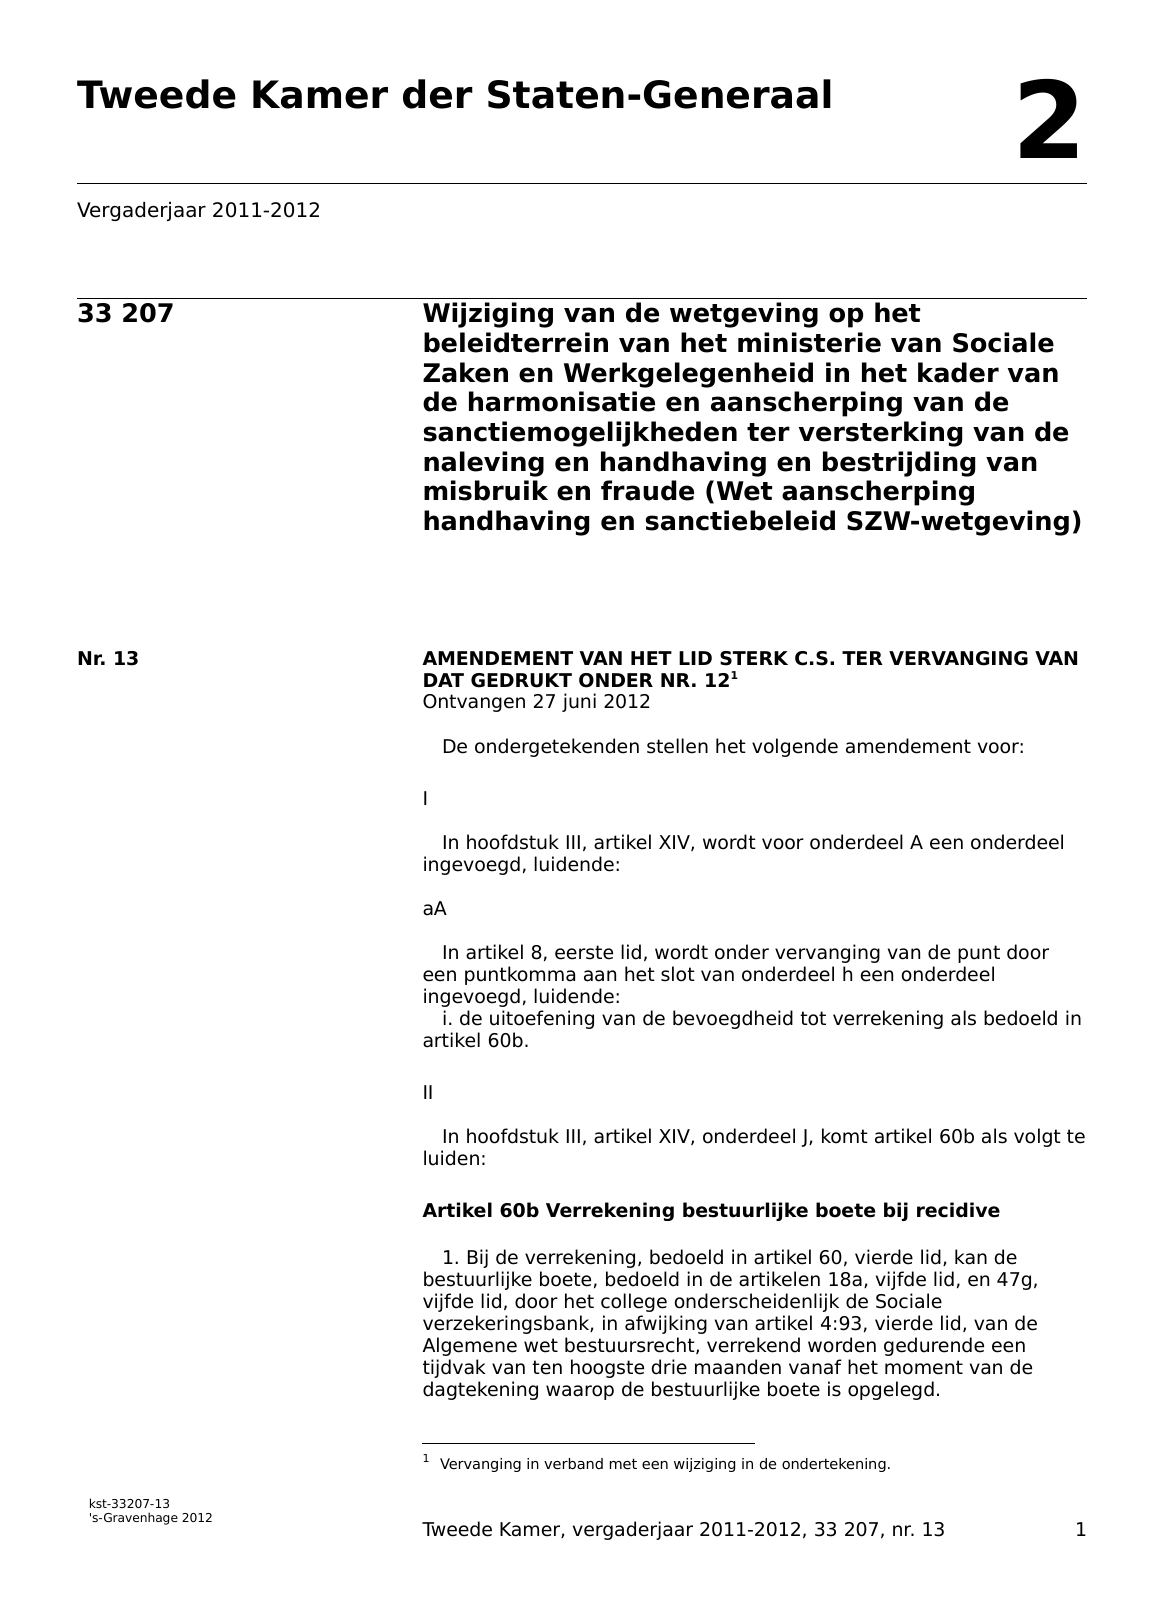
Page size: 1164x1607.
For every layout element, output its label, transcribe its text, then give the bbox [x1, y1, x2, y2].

text Vervanging in verband met een wijziging in de ondertekening. [422, 1452, 1087, 1474]
table_header Tweede Kamer der Staten-Generaal [77, 59, 886, 183]
text De ondergetekenden stellen het volgende amendement voor: [422, 736, 1087, 758]
text aA [422, 898, 1087, 920]
table_header 2 [886, 59, 1087, 183]
text In hoofdstuk III, artikel XIV, wordt voor onderdeel A een onderdeel ingevoegd, luidende: [422, 832, 1087, 876]
subtitle I [422, 788, 1087, 809]
text 1. Bij de verrekening, bedoeld in artikel 60, vierde lid, kan de bestuurlijke boete, bedoeld in de artikelen 18a, vijfde lid, en 47g, vijfde lid, door het college onderscheidenlijk de Sociale verzekeringsbank, in afwijking van artikel 4:93, vierde lid, van de Algemene wet bestuursrecht, verrekend worden gedurende een tijdvak van ten hoogste drie maanden vanaf het moment van de dagtekening waarop de bestuurlijke boete is opgelegd. [422, 1247, 1087, 1401]
subtitle Artikel 60b Verrekening bestuurlijke boete bij recidive [422, 1200, 1087, 1222]
text 's-Gravenhage 2012 [88, 1511, 323, 1525]
text In hoofdstuk III, artikel XIV, onderdeel J, komt artikel 60b als volgt te luiden: [422, 1126, 1087, 1170]
table_cell Vergaderjaar 2011-2012 [77, 184, 1087, 298]
subtitle II [422, 1082, 1087, 1104]
subtitle Nr. 13 AMENDEMENT VAN HET LID STERK C.S. TER VERVANGING VAN DAT GEDRUKT ONDER NR. 12 [77, 647, 1087, 691]
text In artikel 8, eerste lid, wordt onder vervanging van de punt door een puntkomma aan het slot van onderdeel h een onderdeel ingevoegd, luidende: [422, 942, 1087, 1008]
text i. de uitoefening van de bevoegdheid tot verrekening als bedoeld in artikel 60b. [422, 1008, 1087, 1052]
subtitle 33 207 Wijziging van de wetgeving op het beleidterrein van het ministerie van Sociale Zaken en Werkgelegenheid in het kader van de harmonisatie en aanscherping van de sanctiemogelijkheden ter versterking van de naleving en handhaving en bestrijding van misbruik en fraude (Wet aanscherping handhaving en sanctiebeleid SZW-wetgeving) [77, 299, 1087, 536]
text kst-33207-13 [88, 1497, 323, 1511]
text Ontvangen 27 juni 2012 [422, 691, 1087, 713]
